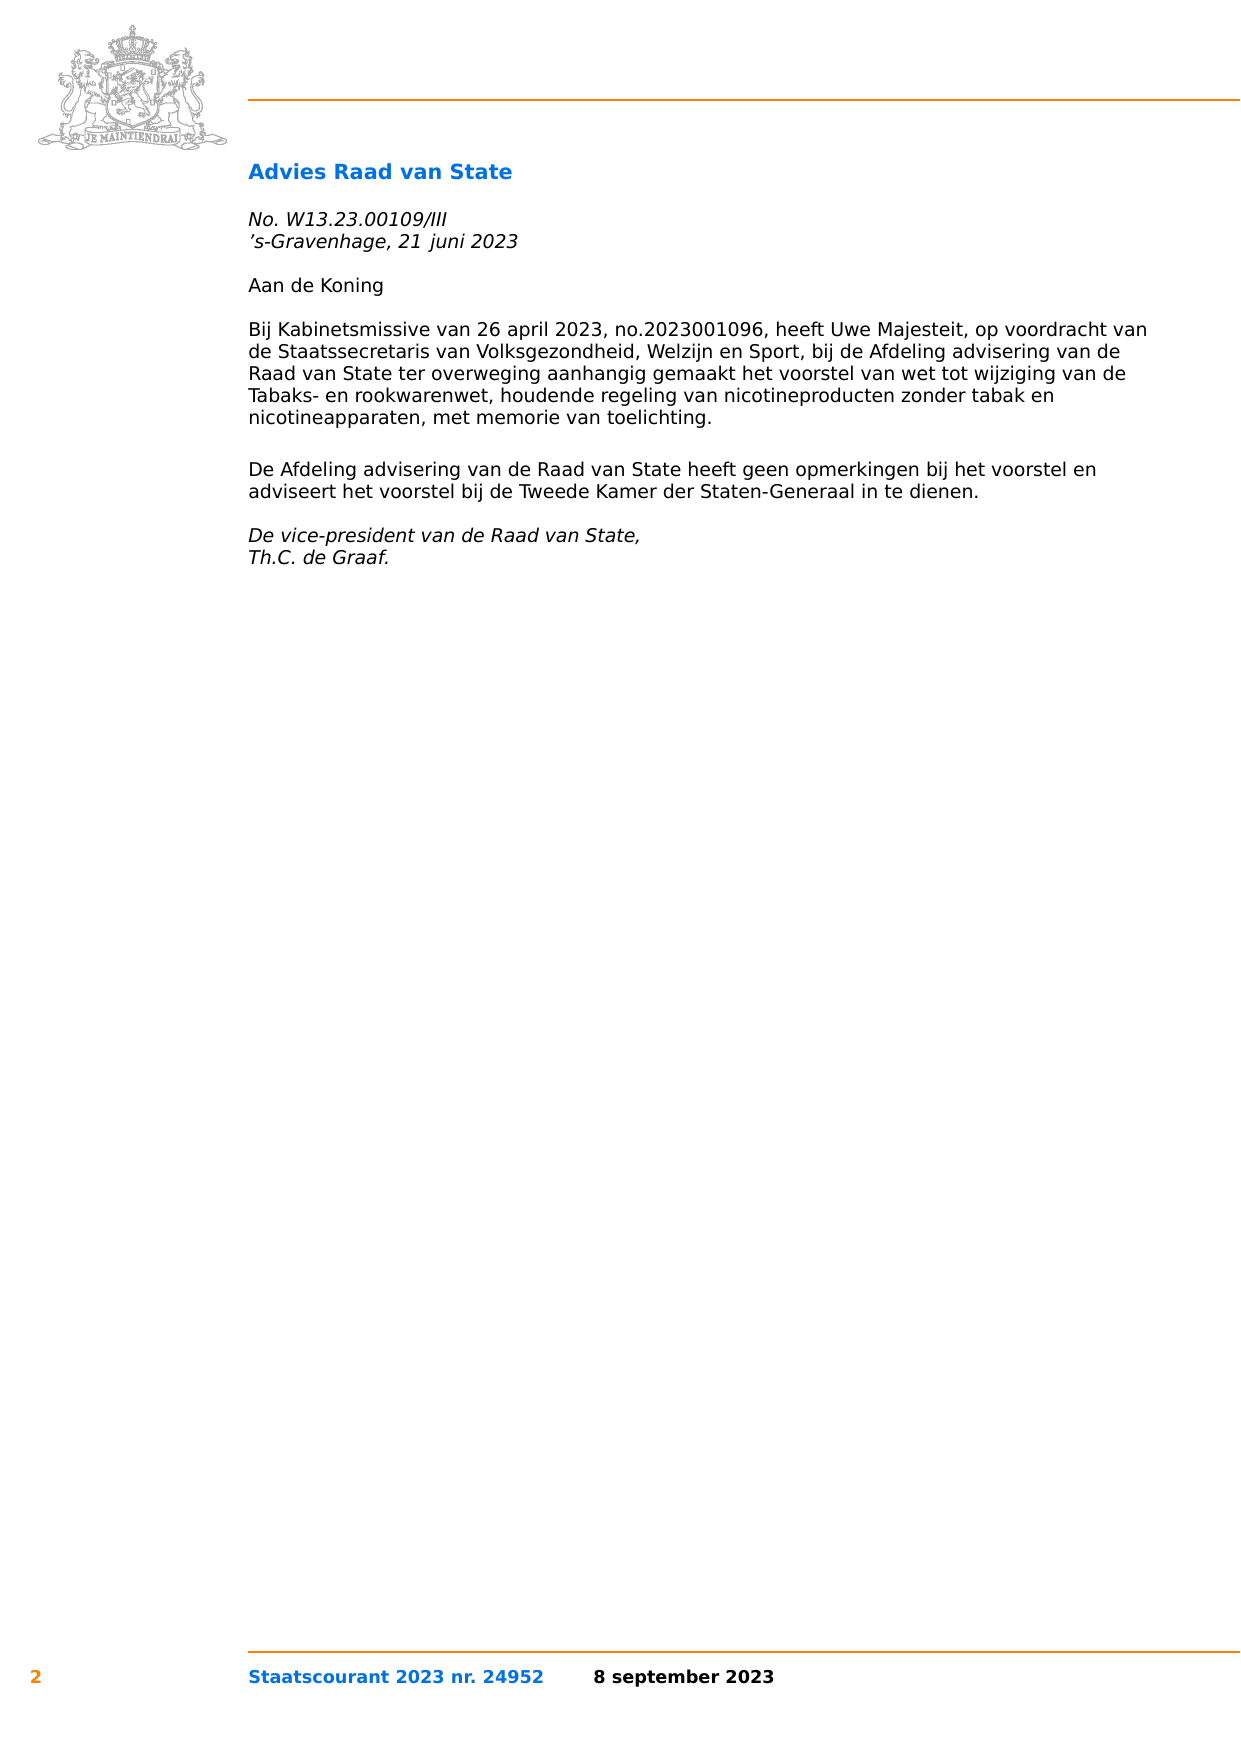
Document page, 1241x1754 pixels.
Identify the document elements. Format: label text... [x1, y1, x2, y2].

text Bij Kabinetsmissive van 26 april 2023, no.2023001096, heeft Uwe Majesteit, op voordracht van de Staatssecretaris van Volksgezondheid, Welzijn en Sport, bij de Afdeling advisering van de Raad van State ter overweging aanhangig gemaakt het voorstel van wet tot wijziging van de Tabaks- en rookwarenwet, houdende regeling van nicotineproducten zonder tabak en nicotineapparaten, met memorie van toelichting. [248, 319, 1163, 429]
subtitle Advies Raad van State [248, 160, 1163, 184]
text ’s-Gravenhage, 21 juni 2023 [248, 231, 1163, 253]
text No. W13.23.00109/III [248, 209, 1163, 231]
text De vice-president van de Raad van State, Th.C. de Graaf. [248, 524, 1163, 568]
text Aan de Koning [248, 275, 1163, 297]
picture [38, 25, 227, 150]
text De Afdeling advisering van de Raad van State heeft geen opmerkingen bij het voorstel en adviseert het voorstel bij de Tweede Kamer der Staten-Generaal in te dienen. [248, 459, 1163, 503]
